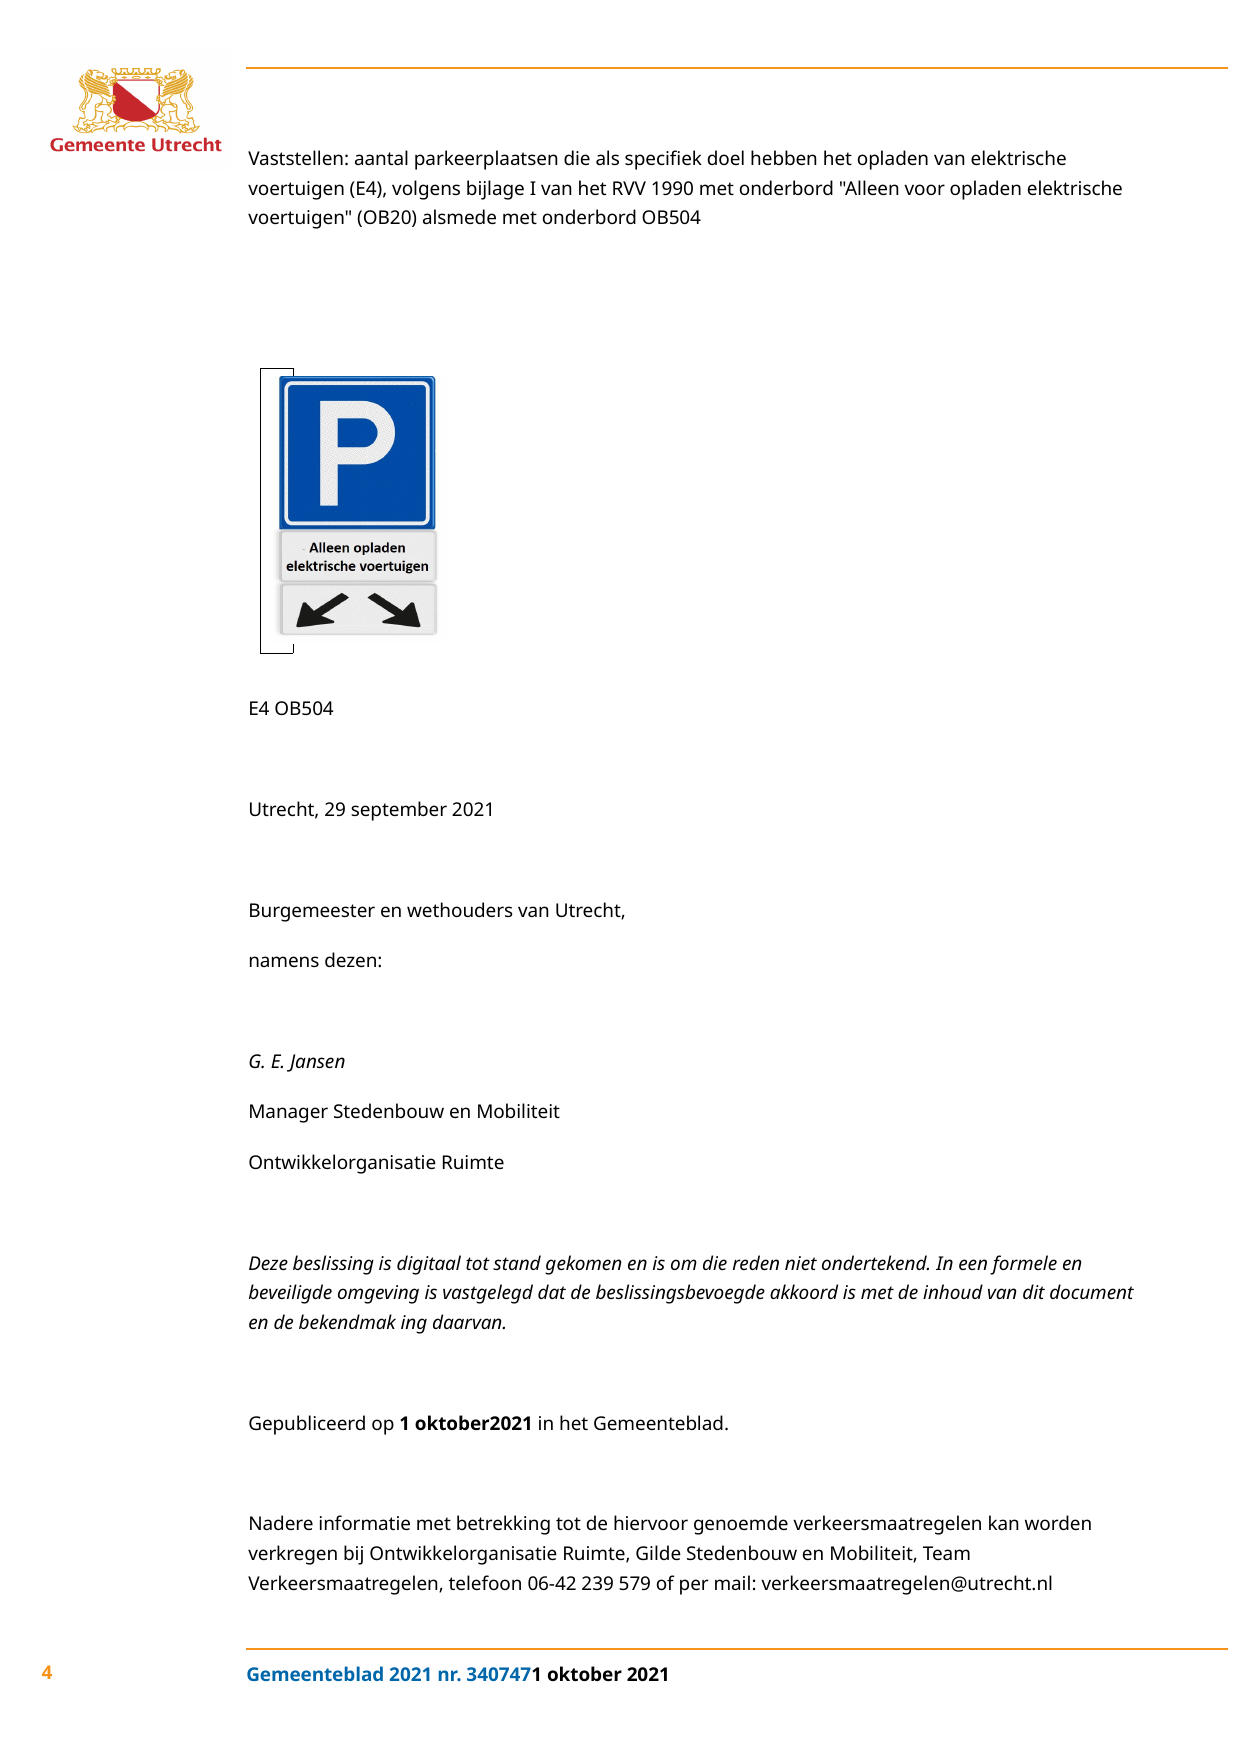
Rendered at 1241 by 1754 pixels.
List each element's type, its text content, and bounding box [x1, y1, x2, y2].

text Nadere informatie met betrekking tot de hiervoor genoemde verkeersmaatregelen kan worden verkregen bij Ontwikkelorganisatie Ruimte, Gilde Stedenbouw en Mobiliteit, Team Verkeersmaatregelen, telefoon 06-42 239 579 of per mail: verkeersmaatregelen@utrecht.nl [248, 1511, 1152, 1595]
text G. E. Jansen [248, 1048, 1152, 1074]
text Deze beslissing is digitaal tot stand gekomen en is om die reden niet ondertekend. In een formele en beveiligde omgeving is vastgelegd dat de beslissingsbevoegde akkoord is met de inhoud van dit document en de bekendmak ing daarvan. [248, 1250, 1152, 1334]
text Gepubliceerd op 1 oktober2021 in het Gemeenteblad. [248, 1410, 1152, 1435]
picture [41, 47, 231, 172]
text Burgemeester en wethouders van Utrecht, [248, 897, 1152, 922]
text namens dezen: [248, 947, 1152, 973]
text Vaststellen: aantal parkeerplaatsen die als specifiek doel hebben het opladen van elektrische voertuigen (E4), volgens bijlage I van het RVV 1990 met onderbord "Alleen voor opladen elektrische voertuigen" (OB20) alsmede met onderbord OB504 [248, 145, 1152, 230]
picture [268, 376, 447, 644]
text Ontwikkelorganisatie Ruimte [248, 1149, 1152, 1174]
text E4 OB504 [248, 695, 1152, 721]
text Manager Stedenbouw en Mobiliteit [248, 1098, 1152, 1124]
text Utrecht, 29 september 2021 [248, 796, 1152, 822]
